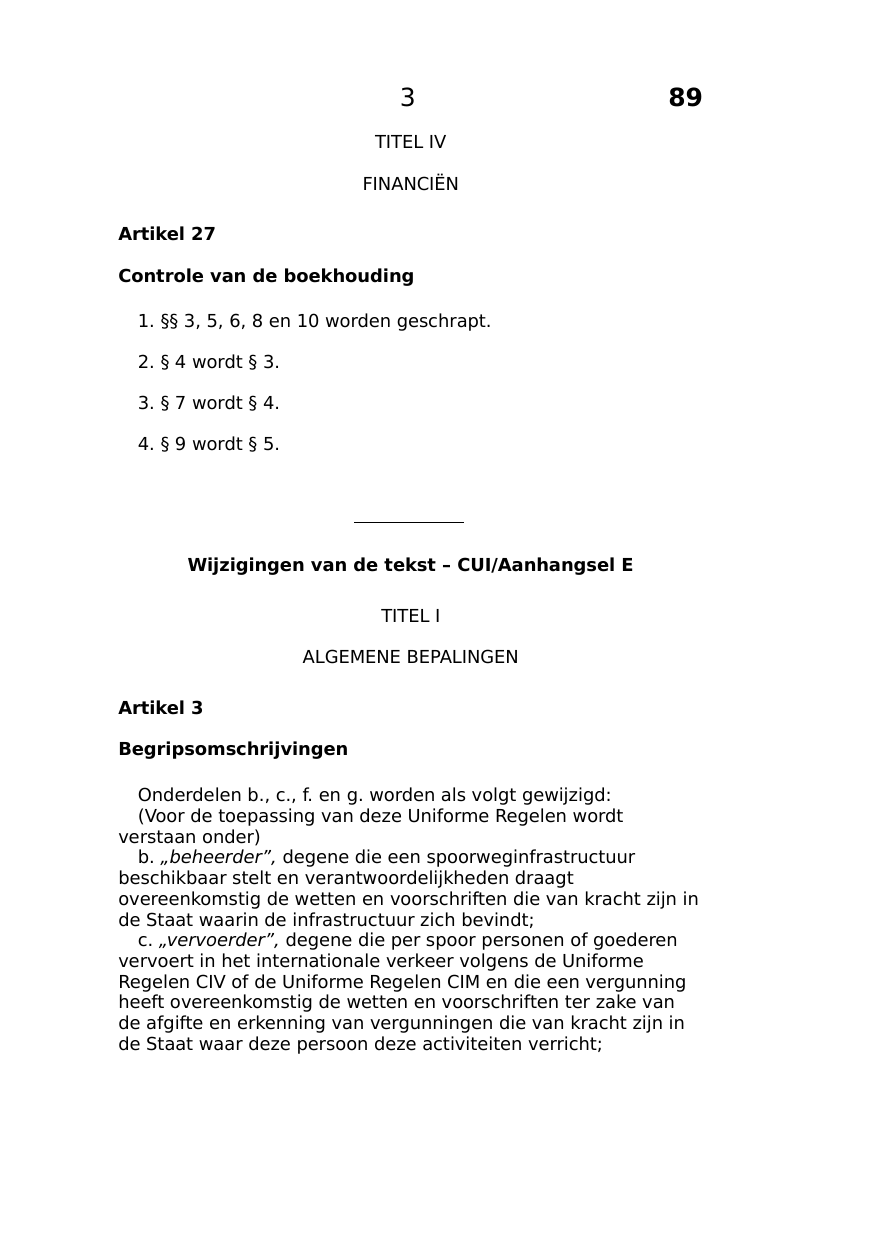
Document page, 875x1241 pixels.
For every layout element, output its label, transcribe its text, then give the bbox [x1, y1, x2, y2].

subtitle TITEL I ALGEMENE BEPALINGEN [118, 606, 703, 668]
text 2. § 4 wordt § 3. [118, 352, 703, 373]
text Onderdelen b., c., f. en g. worden als volgt gewijzigd: [118, 785, 703, 806]
text (Voor de toepassing van deze Uniforme Regelen wordt verstaan onder) [118, 806, 703, 847]
subtitle Artikel 27 Controle van de boekhouding [118, 224, 703, 286]
subtitle Wijzigingen van de tekst – CUI/Aanhangsel E [118, 555, 703, 576]
subtitle TITEL IV FINANCIËN [118, 132, 703, 194]
subtitle Artikel 3 Begripsomschrijvingen [118, 698, 703, 760]
text 3. § 7 wordt § 4. [118, 393, 703, 413]
text 4. § 9 wordt § 5. [118, 433, 703, 454]
text b. „beheerder”, degene die een spoorweginfrastructuur beschikbaar stelt en verantwoordelijkheden draagt overeenkomstig de wetten en voorschriften die van kracht zijn in de Staat waarin de infrastructuur zich bevindt; [118, 847, 703, 930]
text c. „vervoerder”, degene die per spoor personen of goederen vervoert in het internationale verkeer volgens de Uniforme Regelen CIV of de Uniforme Regelen CIM en die een vergunning heeft overeenkomstig de wetten en voorschriften ter zake van de afgifte en erkenning van vergunningen die van kracht zijn in de Staat waar deze persoon deze activiteiten verricht; [118, 930, 703, 1054]
text 1. §§ 3, 5, 6, 8 en 10 worden geschrapt. [118, 311, 703, 332]
